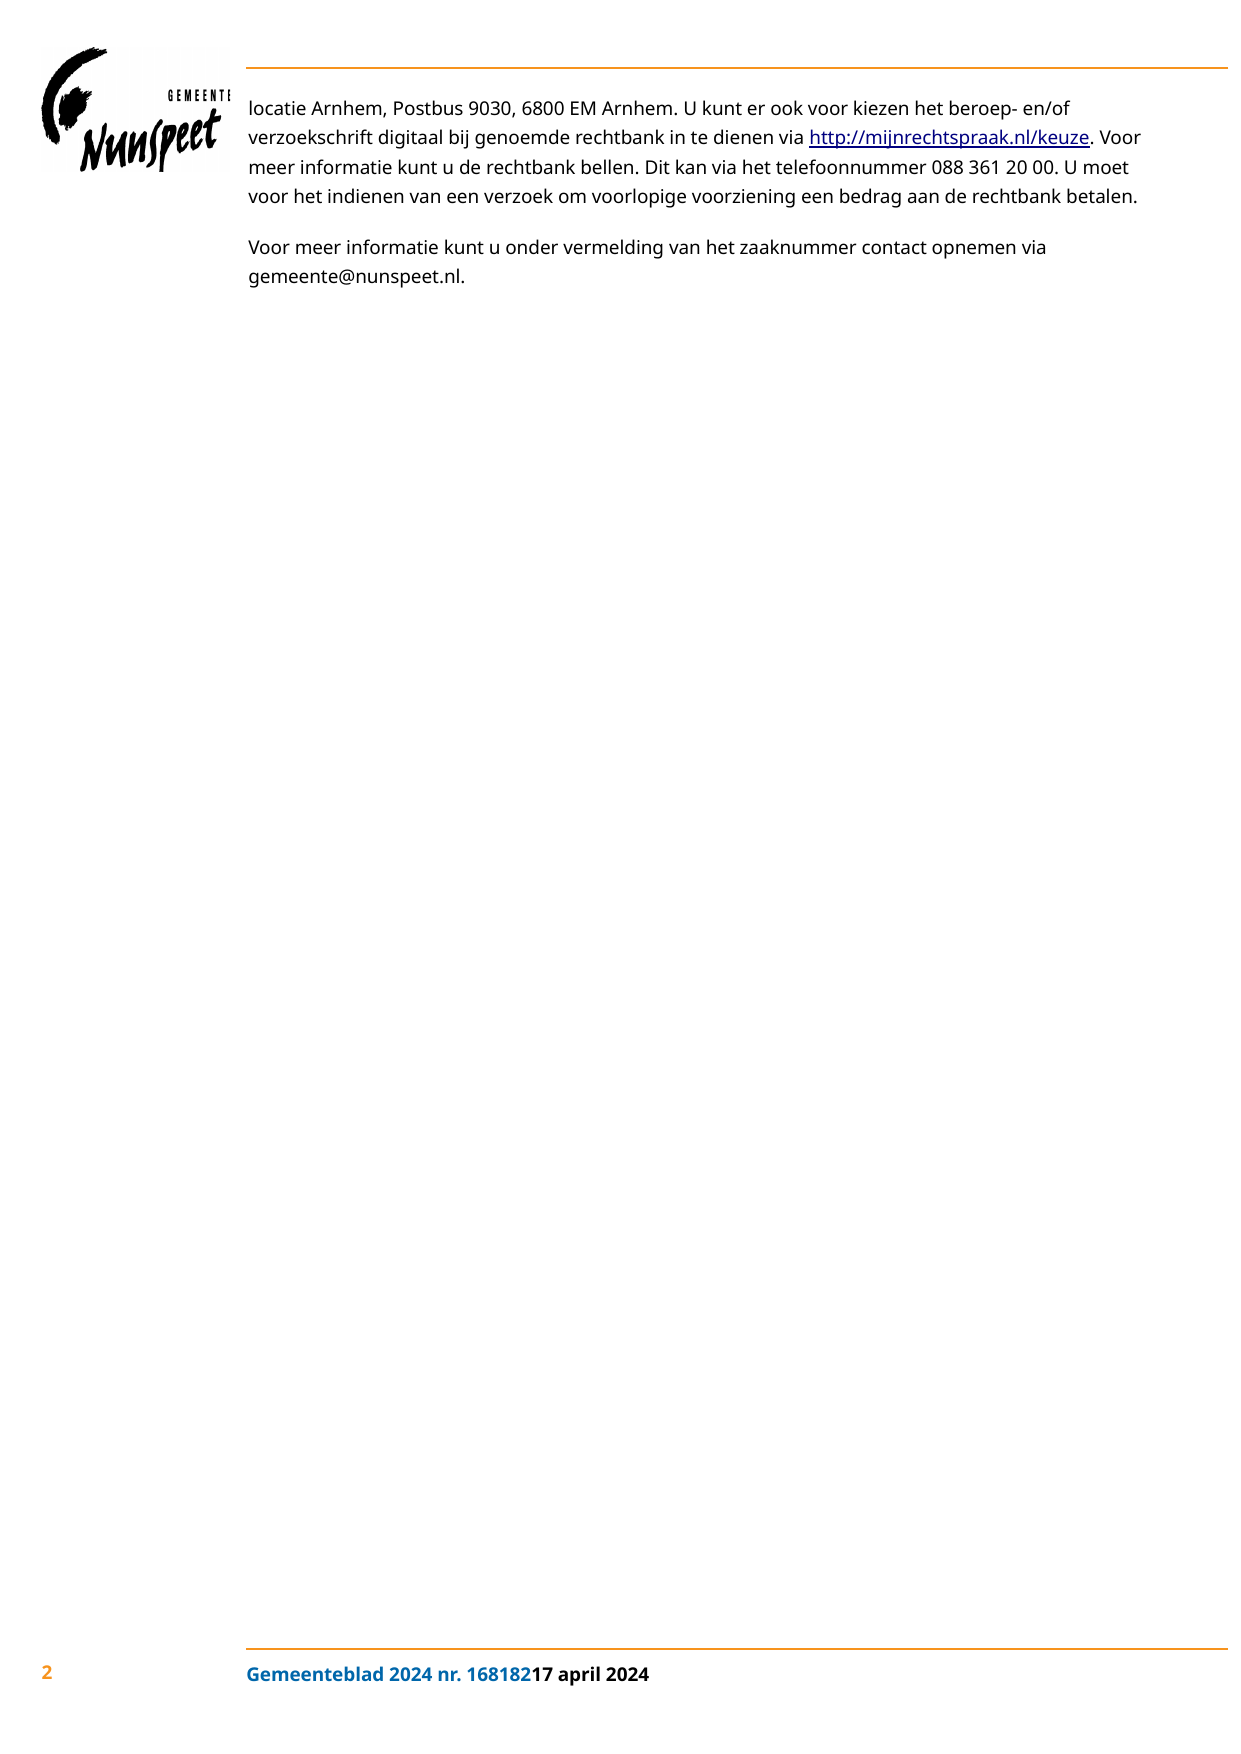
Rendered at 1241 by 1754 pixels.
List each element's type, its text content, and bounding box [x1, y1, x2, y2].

text locatie Arnhem, Postbus 9030, 6800 EM Arnhem. U kunt er ook voor kiezen het beroep- en/of verzoekschrift digitaal bij genoemde rechtbank in te dienen via http://mijnrechtspraak.nl/keuze. Voor meer informatie kunt u de rechtbank bellen. Dit kan via het telefoonnummer 088 361 20 00. U moet voor het indienen van een verzoek om voorlopige voorziening een bedrag aan de rechtbank betalen. [248, 95, 1152, 209]
picture [41, 47, 231, 172]
text Voor meer informatie kunt u onder vermelding van het zaaknummer contact opnemen via gemeente@nunspeet.nl. [248, 234, 1152, 289]
